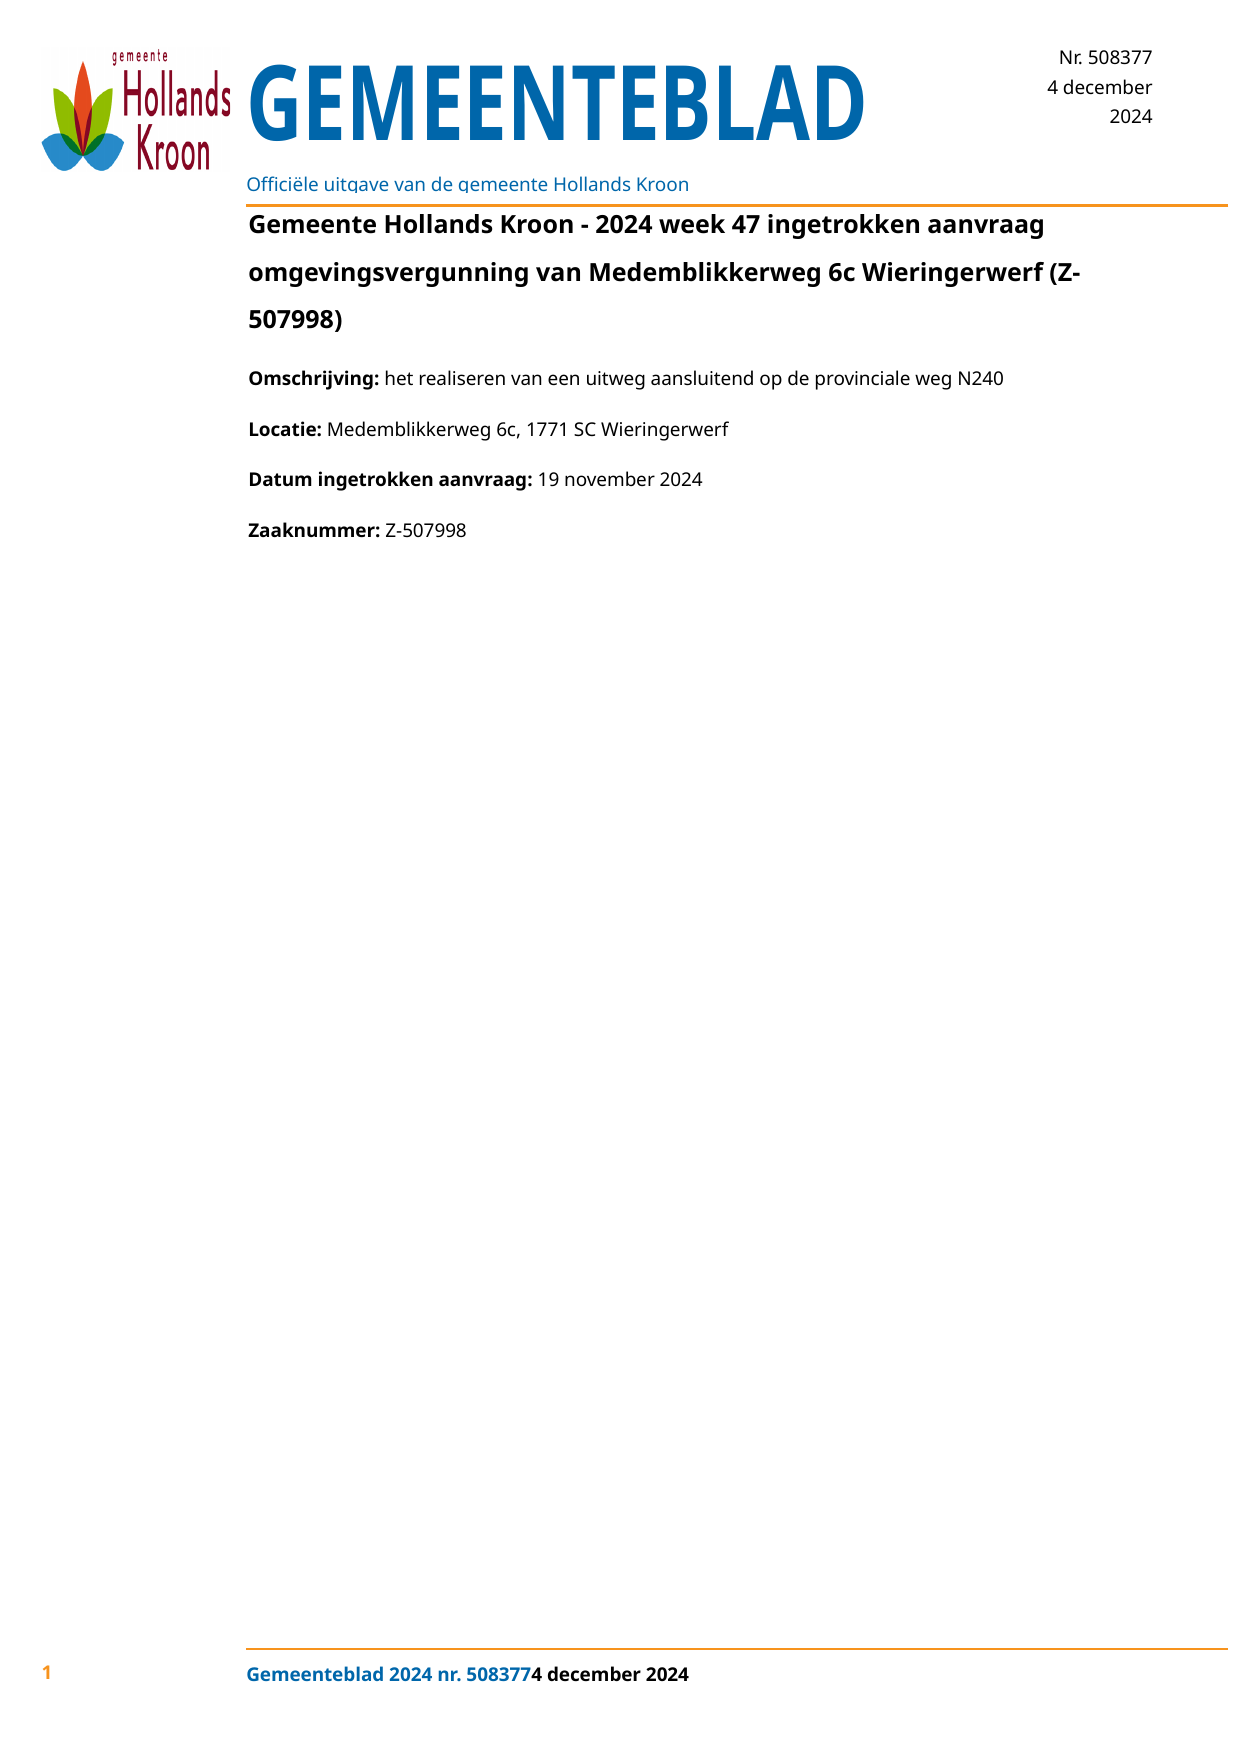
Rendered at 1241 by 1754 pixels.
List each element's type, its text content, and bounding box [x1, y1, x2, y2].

picture [41, 47, 231, 172]
text Datum ingetrokken aanvraag: 19 november 2024 [248, 466, 1152, 492]
text Omschrijving: het realiseren van een uitweg aansluitend op de provinciale weg N240 [248, 366, 1152, 391]
text Locatie: Medemblikkerweg 6c, 1771 SC Wieringerwerf [248, 416, 1152, 442]
text Gemeente Hollands Kroon - 2024 week 47 ingetrokken aanvraag omgevingsvergunning van Medemblikkerweg 6c Wieringerwerf (Z-507998) [248, 207, 1152, 336]
text Zaaknummer: Z-507998 [248, 517, 1152, 542]
